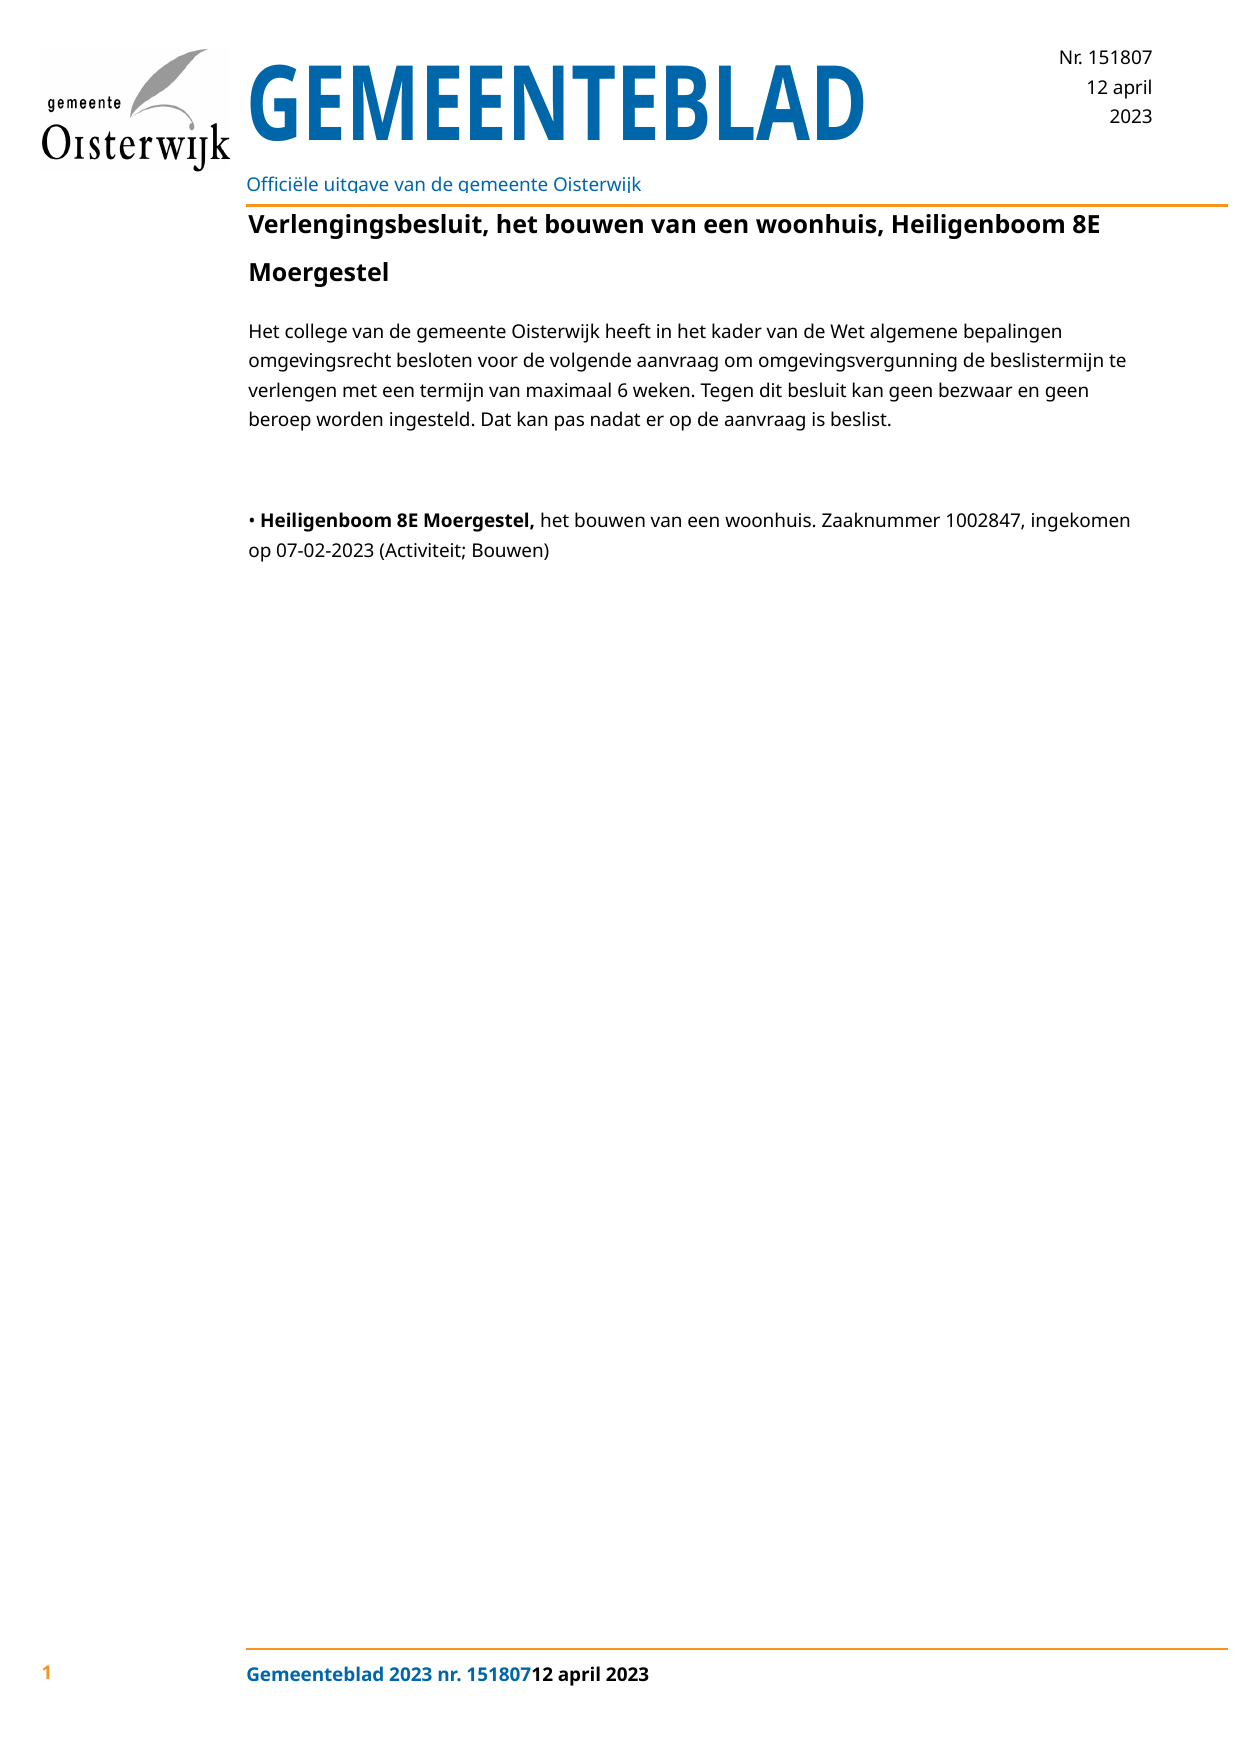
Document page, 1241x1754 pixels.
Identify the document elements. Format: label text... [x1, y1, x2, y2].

text Verlengingsbesluit, het bouwen van een woonhuis, Heiligenboom 8E Moergestel [248, 207, 1152, 288]
text Het college van de gemeente Oisterwijk heeft in het kader van de Wet algemene bepalingen omgevingsrecht besloten voor de volgende aanvraag om omgevingsvergunning de beslistermijn te verlengen met een termijn van maximaal 6 weken. Tegen dit besluit kan geen bezwaar en geen beroep worden ingesteld. Dat kan pas nadat er op de aanvraag is beslist. [248, 318, 1152, 432]
text • Heiligenboom 8E Moergestel, het bouwen van een woonhuis. Zaaknummer 1002847, ingekomen op 07-02-2023 (Activiteit; Bouwen) [248, 507, 1152, 563]
picture [41, 47, 231, 172]
